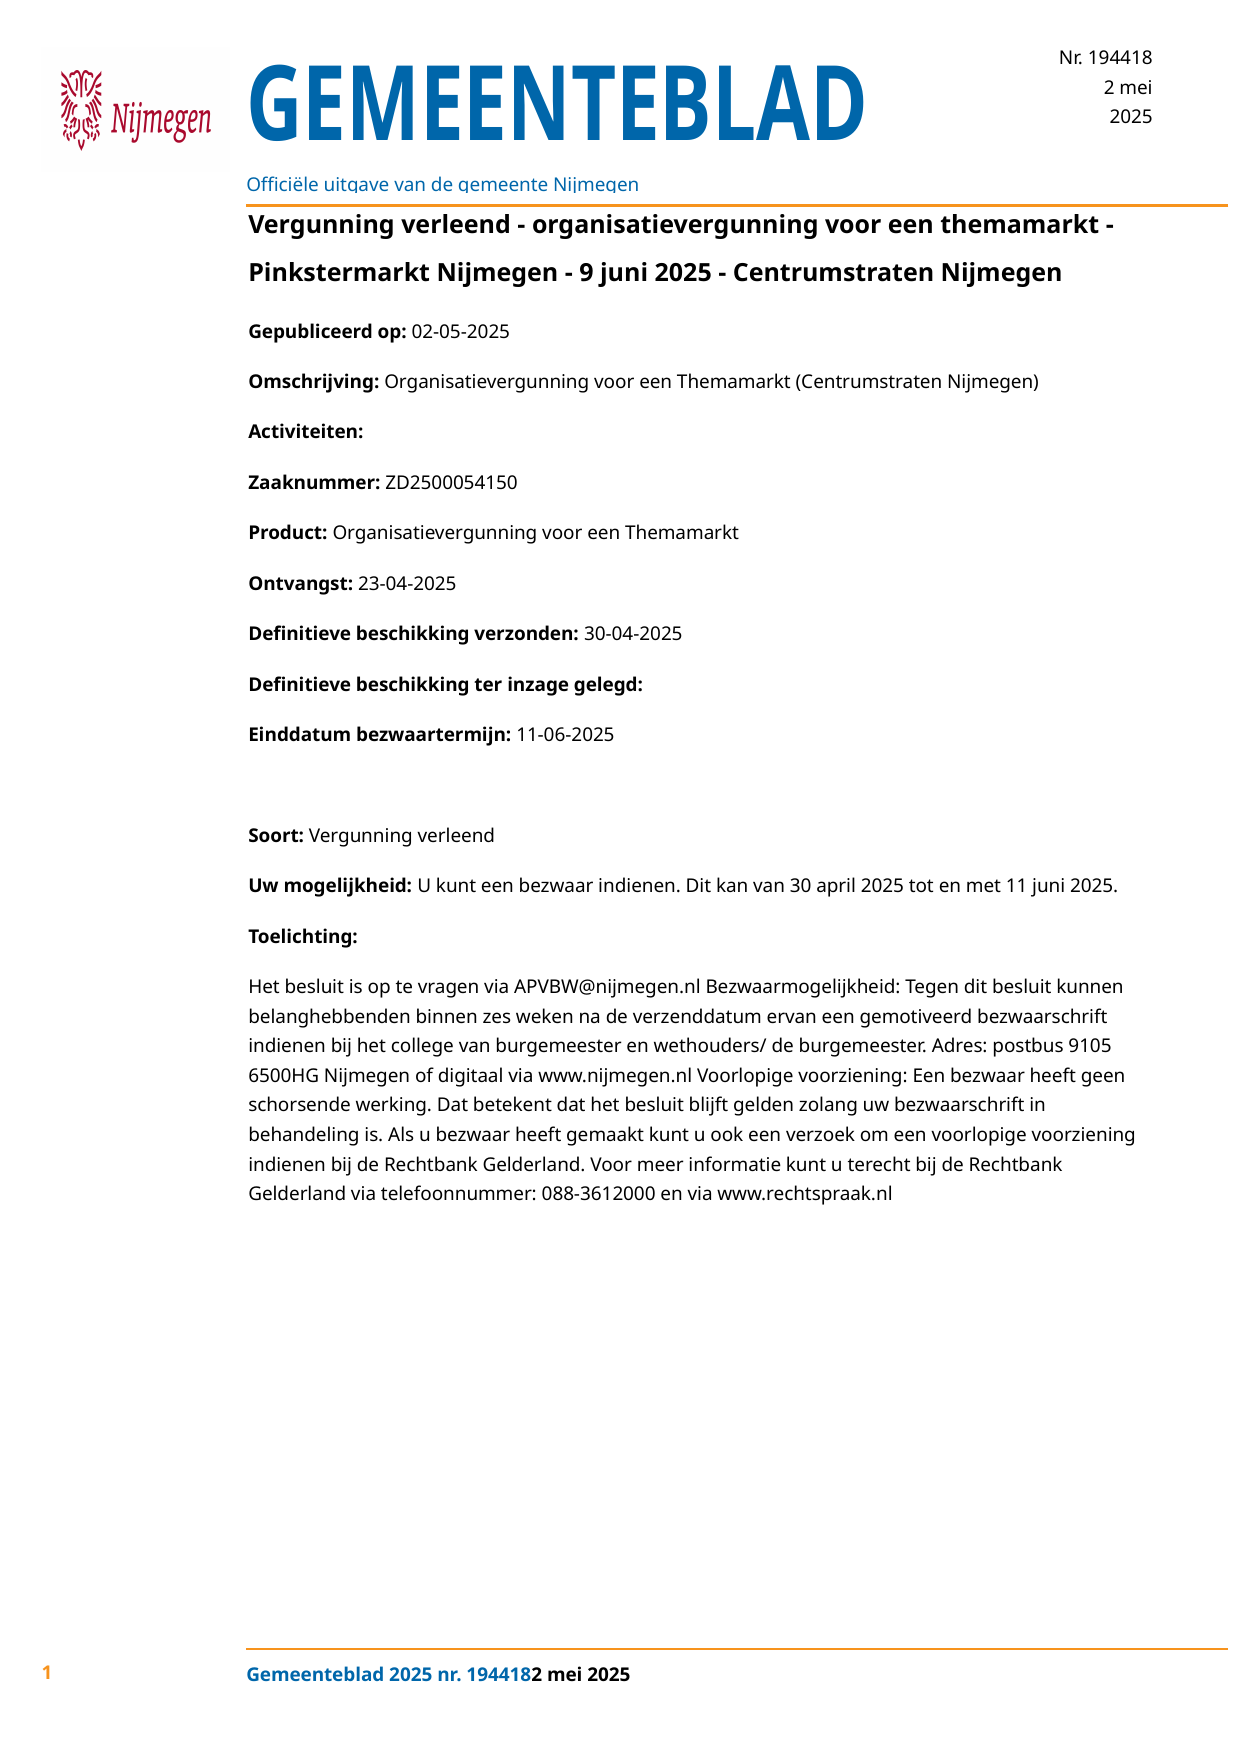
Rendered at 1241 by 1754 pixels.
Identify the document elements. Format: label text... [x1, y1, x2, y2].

text Definitieve beschikking verzonden: 30-04-2025 [248, 620, 1152, 646]
text Vergunning verleend - organisatievergunning voor een themamarkt - Pinkstermarkt Nijmegen - 9 juni 2025 - Centrumstraten Nijmegen [248, 207, 1152, 288]
text Het besluit is op te vragen via APVBW@nijmegen.nl Bezwaarmogelijkheid: Tegen dit besluit kunnen belanghebbenden binnen zes weken na de verzenddatum ervan een gemotiveerd bezwaarschrift indienen bij het college van burgemeester en wethouders/ de burgemeester. Adres: postbus 9105 6500HG Nijmegen of digitaal via www.nijmegen.nl Voorlopige voorziening: Een bezwaar heeft geen schorsende werking. Dat betekent dat het besluit blijft gelden zolang uw bezwaarschrift in behandeling is. Als u bezwaar heeft gemaakt kunt u ook een verzoek om een voorlopige voorziening indienen bij de Rechtbank Gelderland. Voor meer informatie kunt u terecht bij de Rechtbank Gelderland via telefoonnummer: 088-3612000 en via www.rechtspraak.nl [248, 973, 1152, 1206]
text Toelichting: [248, 923, 1152, 949]
text Ontvangst: 23-04-2025 [248, 570, 1152, 596]
text Omschrijving: Organisatievergunning voor een Themamarkt (Centrumstraten Nijmegen) [248, 368, 1152, 394]
text Activiteiten: [248, 419, 1152, 444]
picture [41, 47, 231, 172]
text Soort: Vergunning verleend [248, 822, 1152, 848]
text Gepubliceerd op: 02-05-2025 [248, 318, 1152, 344]
text Product: Organisatievergunning voor een Themamarkt [248, 519, 1152, 545]
text Einddatum bezwaartermijn: 11-06-2025 [248, 721, 1152, 747]
text Zaaknummer: ZD2500054150 [248, 469, 1152, 495]
text Uw mogelijkheid: U kunt een bezwaar indienen. Dit kan van 30 april 2025 tot en met 11 juni 2025. [248, 872, 1152, 898]
text Definitieve beschikking ter inzage gelegd: [248, 671, 1152, 697]
